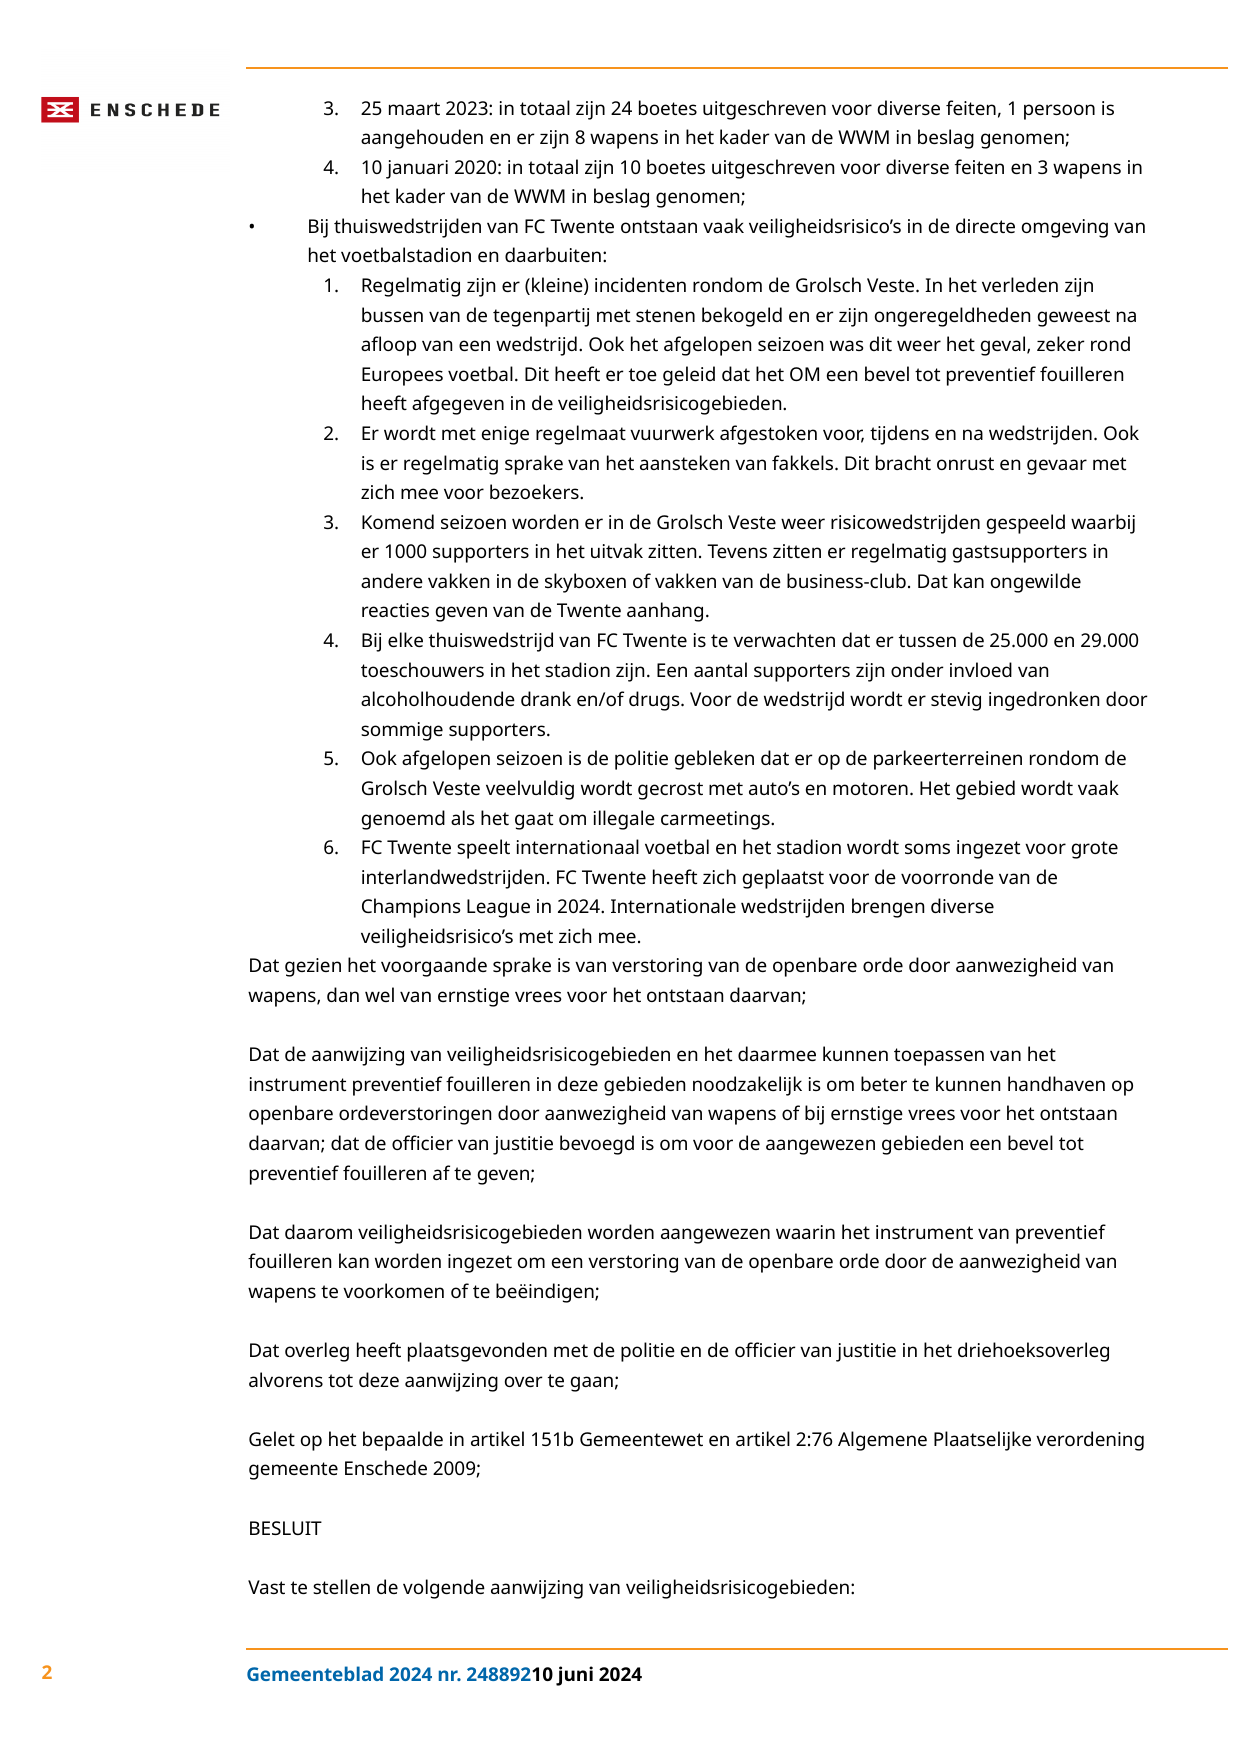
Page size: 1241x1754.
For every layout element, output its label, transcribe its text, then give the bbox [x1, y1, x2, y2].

list Komend seizoen worden er in de Grolsch Veste weer risicowedstrijden gespeeld waarbij er 1000 supporters in het uitvak zitten. Tevens zitten er regelmatig gastsupporters in andere vakken in de skyboxen of vakken van de business-club. Dat kan ongewilde reacties geven van de Twente aanhang. [323, 509, 1152, 623]
list 10 januari 2020: in totaal zijn 10 boetes uitgeschreven voor diverse feiten en 3 wapens in het kader van de WWM in beslag genomen; [323, 154, 1152, 209]
list Ook afgelopen seizoen is de politie gebleken dat er op de parkeerterreinen rondom de Grolsch Veste veelvuldig wordt gecrost met auto’s en motoren. Het gebied wordt vaak genoemd als het gaat om illegale carmeetings. [323, 746, 1152, 831]
picture [41, 47, 231, 172]
text Dat overleg heeft plaatsgevonden met de politie en de officier van justitie in het driehoeksoverleg alvorens tot deze aanwijzing over te gaan; [248, 1337, 1152, 1393]
list 25 maart 2023: in totaal zijn 24 boetes uitgeschreven voor diverse feiten, 1 persoon is aangehouden en er zijn 8 wapens in het kader van de WWM in beslag genomen; [323, 95, 1152, 150]
list Regelmatig zijn er (kleine) incidenten rondom de Grolsch Veste. In het verleden zijn bussen van de tegenpartij met stenen bekogeld en er zijn ongeregeldheden geweest na afloop van een wedstrijd. Ook het afgelopen seizoen was dit weer het geval, zeker rond Europees voetbal. Dit heeft er toe geleid dat het OM een bevel tot preventief fouilleren heeft afgegeven in de veiligheidsrisicogebieden. [323, 272, 1152, 416]
text Dat daarom veiligheidsrisicogebieden worden aangewezen waarin het instrument van preventief fouilleren kan worden ingezet om een verstoring van de openbare orde door de aanwezigheid van wapens te voorkomen of te beëindigen; [248, 1219, 1152, 1304]
list Bij thuiswedstrijden van FC Twente ontstaan vaak veiligheidsrisico’s in de directe omgeving van het voetbalstadion en daarbuiten: [248, 213, 1152, 268]
list Er wordt met enige regelmaat vuurwerk afgestoken voor, tijdens en na wedstrijden. Ook is er regelmatig sprake van het aansteken van fakkels. Dit bracht onrust en gevaar met zich mee voor bezoekers. [323, 420, 1152, 505]
text Vast te stellen de volgende aanwijzing van veiligheidsrisicogebieden: [248, 1574, 1152, 1600]
text BESLUIT [248, 1515, 1152, 1541]
text Dat de aanwijzing van veiligheidsrisicogebieden en het daarmee kunnen toepassen van het instrument preventief fouilleren in deze gebieden noodzakelijk is om beter te kunnen handhaven op openbare ordeverstoringen door aanwezigheid van wapens of bij ernstige vrees voor het ontstaan daarvan; dat de officier van justitie bevoegd is om voor de aangewezen gebieden een bevel tot preventief fouilleren af te geven; [248, 1041, 1152, 1186]
list Bij elke thuiswedstrijd van FC Twente is te verwachten dat er tussen de 25.000 en 29.000 toeschouwers in het stadion zijn. Een aantal supporters zijn onder invloed van alcoholhoudende drank en/of drugs. Voor de wedstrijd wordt er stevig ingedronken door sommige supporters. [323, 627, 1152, 742]
text Dat gezien het voorgaande sprake is van verstoring van de openbare orde door aanwezigheid van wapens, dan wel van ernstige vrees voor het ontstaan daarvan; [248, 953, 1152, 1008]
text Gelet op het bepaalde in artikel 151b Gemeentewet en artikel 2:76 Algemene Plaatselijke verordening gemeente Enschede 2009; [248, 1426, 1152, 1481]
list FC Twente speelt internationaal voetbal en het stadion wordt soms ingezet voor grote interlandwedstrijden. FC Twente heeft zich geplaatst voor de voorronde van de Champions League in 2024. Internationale wedstrijden brengen diverse veiligheidsrisico’s met zich mee. [323, 834, 1152, 949]
